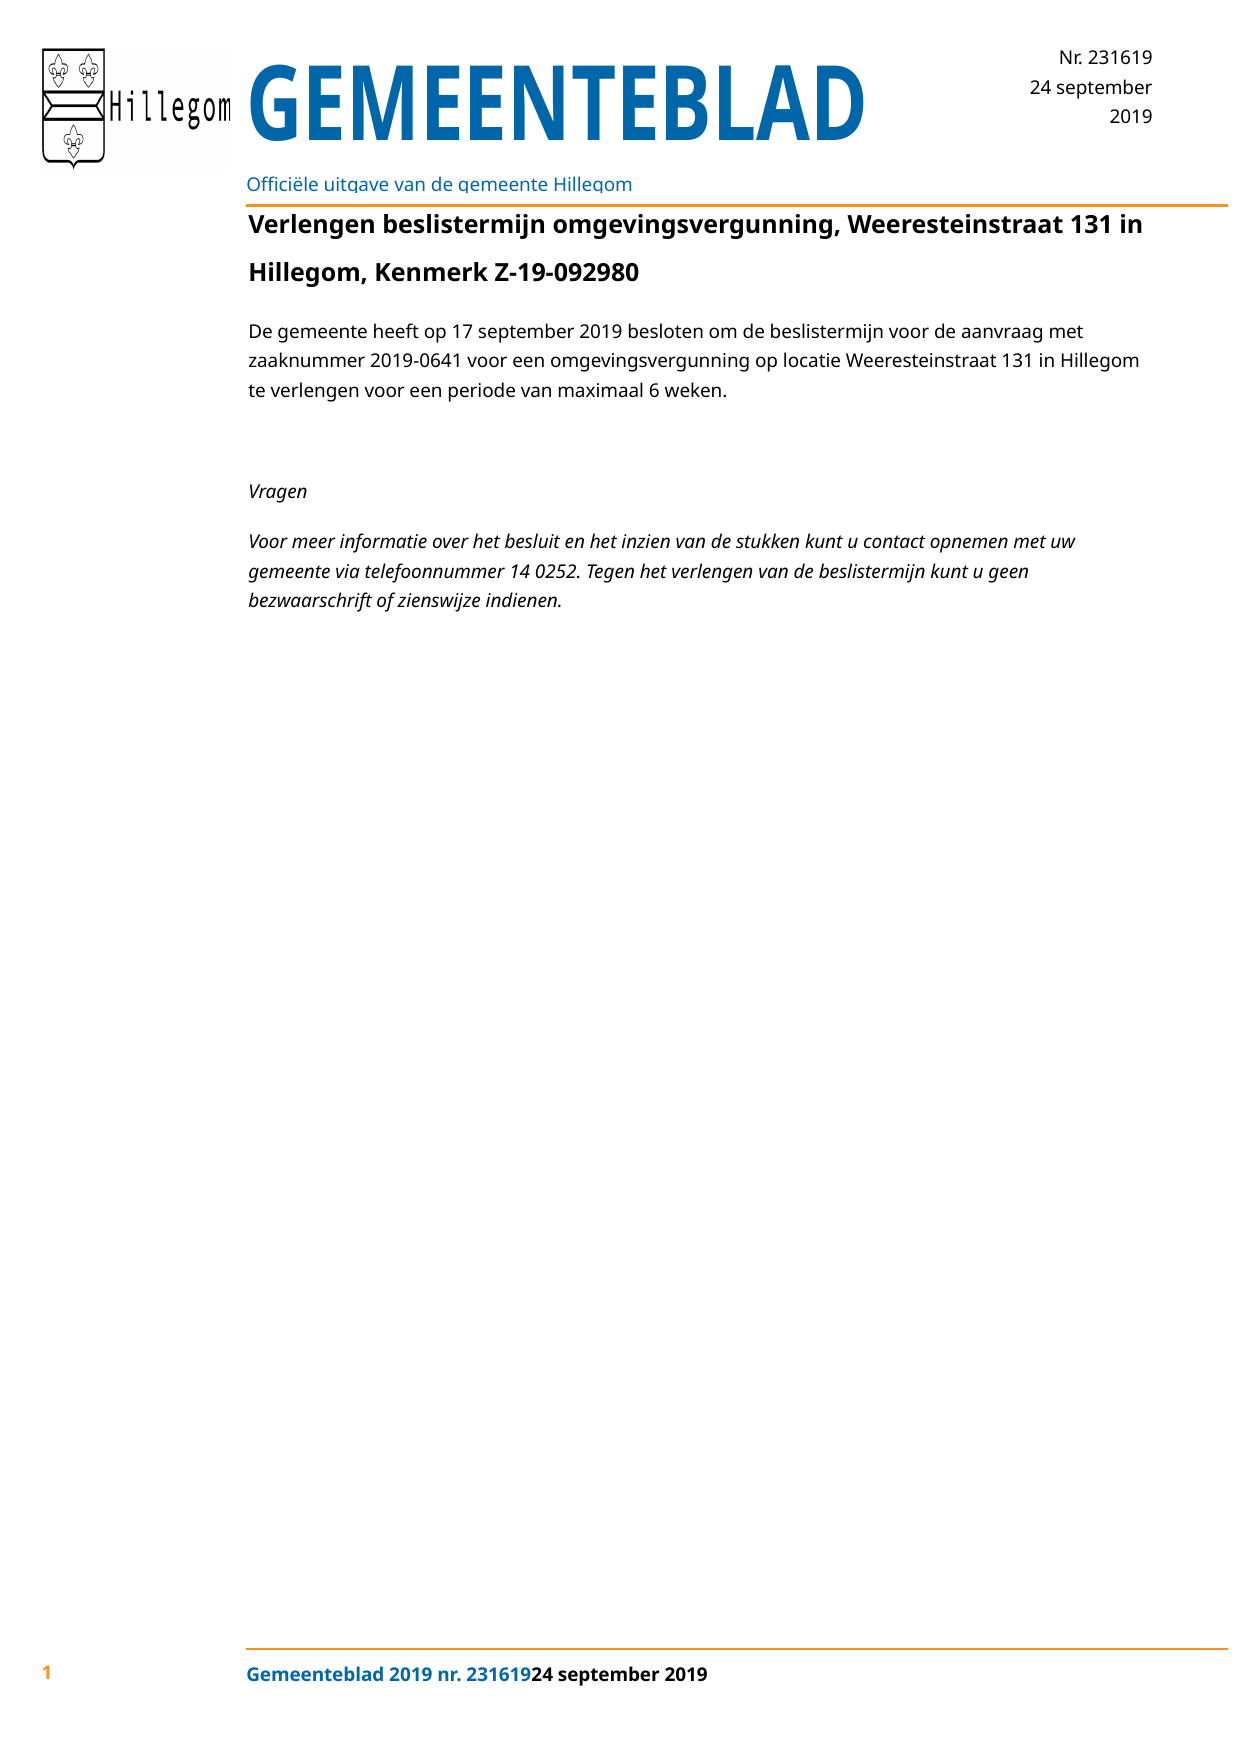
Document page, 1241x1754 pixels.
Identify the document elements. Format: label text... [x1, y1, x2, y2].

text Voor meer informatie over het besluit en het inzien van de stukken kunt u contact opnemen met uw gemeente via telefoonnummer 14 0252. Tegen het verlengen van de beslistermijn kunt u geen bezwaarschrift of zienswijze indienen. [248, 528, 1152, 613]
picture [41, 47, 231, 172]
text De gemeente heeft op 17 september 2019 besloten om de beslistermijn voor de aanvraag met zaaknummer 2019-0641 voor een omgevingsvergunning op locatie Weeresteinstraat 131 in Hillegom te verlengen voor een periode van maximaal 6 weken. [248, 318, 1152, 403]
text Verlengen beslistermijn omgevingsvergunning, Weeresteinstraat 131 in Hillegom, Kenmerk Z-19-092980 [248, 207, 1152, 288]
text Vragen [248, 478, 1152, 504]
